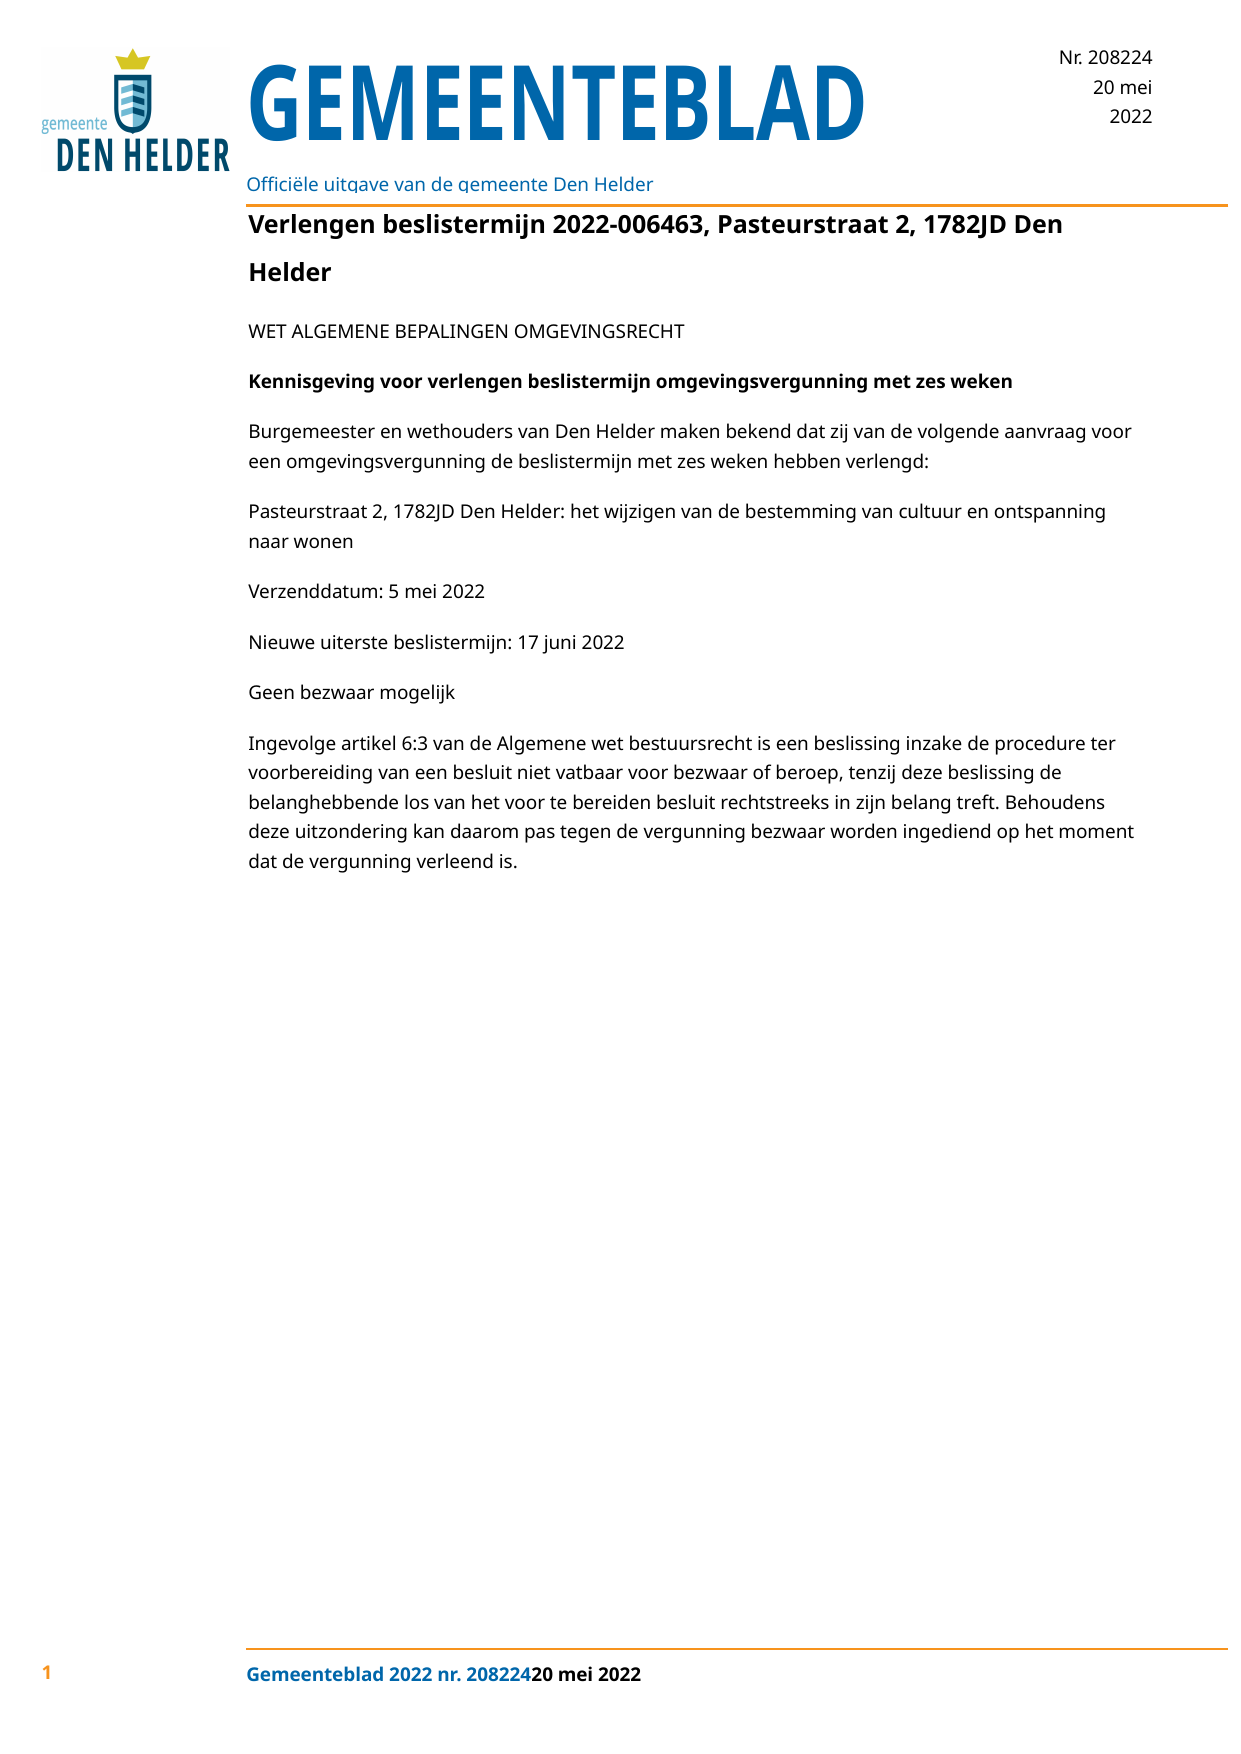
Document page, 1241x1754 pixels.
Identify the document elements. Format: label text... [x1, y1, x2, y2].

picture [130, 157, 135, 172]
text Pasteurstraat 2, 1782JD Den Helder: het wijzigen van de bestemming van cultuur en ontspanning naar wonen [248, 499, 1152, 554]
text Kennisgeving voor verlengen beslistermijn omgevingsvergunning met zes weken [248, 368, 1152, 394]
text Geen bezwaar mogelijk [248, 679, 1152, 705]
picture [100, 154, 106, 172]
text Verzenddatum: 5 mei 2022 [248, 579, 1152, 604]
picture [182, 144, 187, 165]
picture [220, 160, 224, 172]
text Burgemeester en wethouders van Den Helder maken bekend dat zij van de volgende aanvraag voor een omgevingsvergunning de beslistermijn met zes weken hebben verlengd: [248, 419, 1152, 474]
picture [63, 144, 68, 165]
text Nieuwe uiterste beslistermijn: 17 juni 2022 [248, 629, 1152, 655]
text Verlengen beslistermijn 2022-006463, Pasteurstraat 2, 1782JD Den Helder [248, 207, 1152, 288]
text Ingevolge artikel 6:3 van de Algemene wet bestuursrecht is een beslissing inzake de procedure ter voorbereiding van een besluit niet vatbaar voor bezwaar of beroep, tenzij deze beslissing de belanghebbende los van het voor te bereiden besluit rechtstreeks in zijn belang treft. Behoudens deze uitzondering kan daarom pas tegen de vergunning bezwaar worden ingediend op het moment dat de vergunning verleend is. [248, 730, 1152, 874]
picture [41, 47, 231, 172]
text WET ALGEMENE BEPALINGEN OMGEVINGSRECHT [248, 318, 1152, 344]
